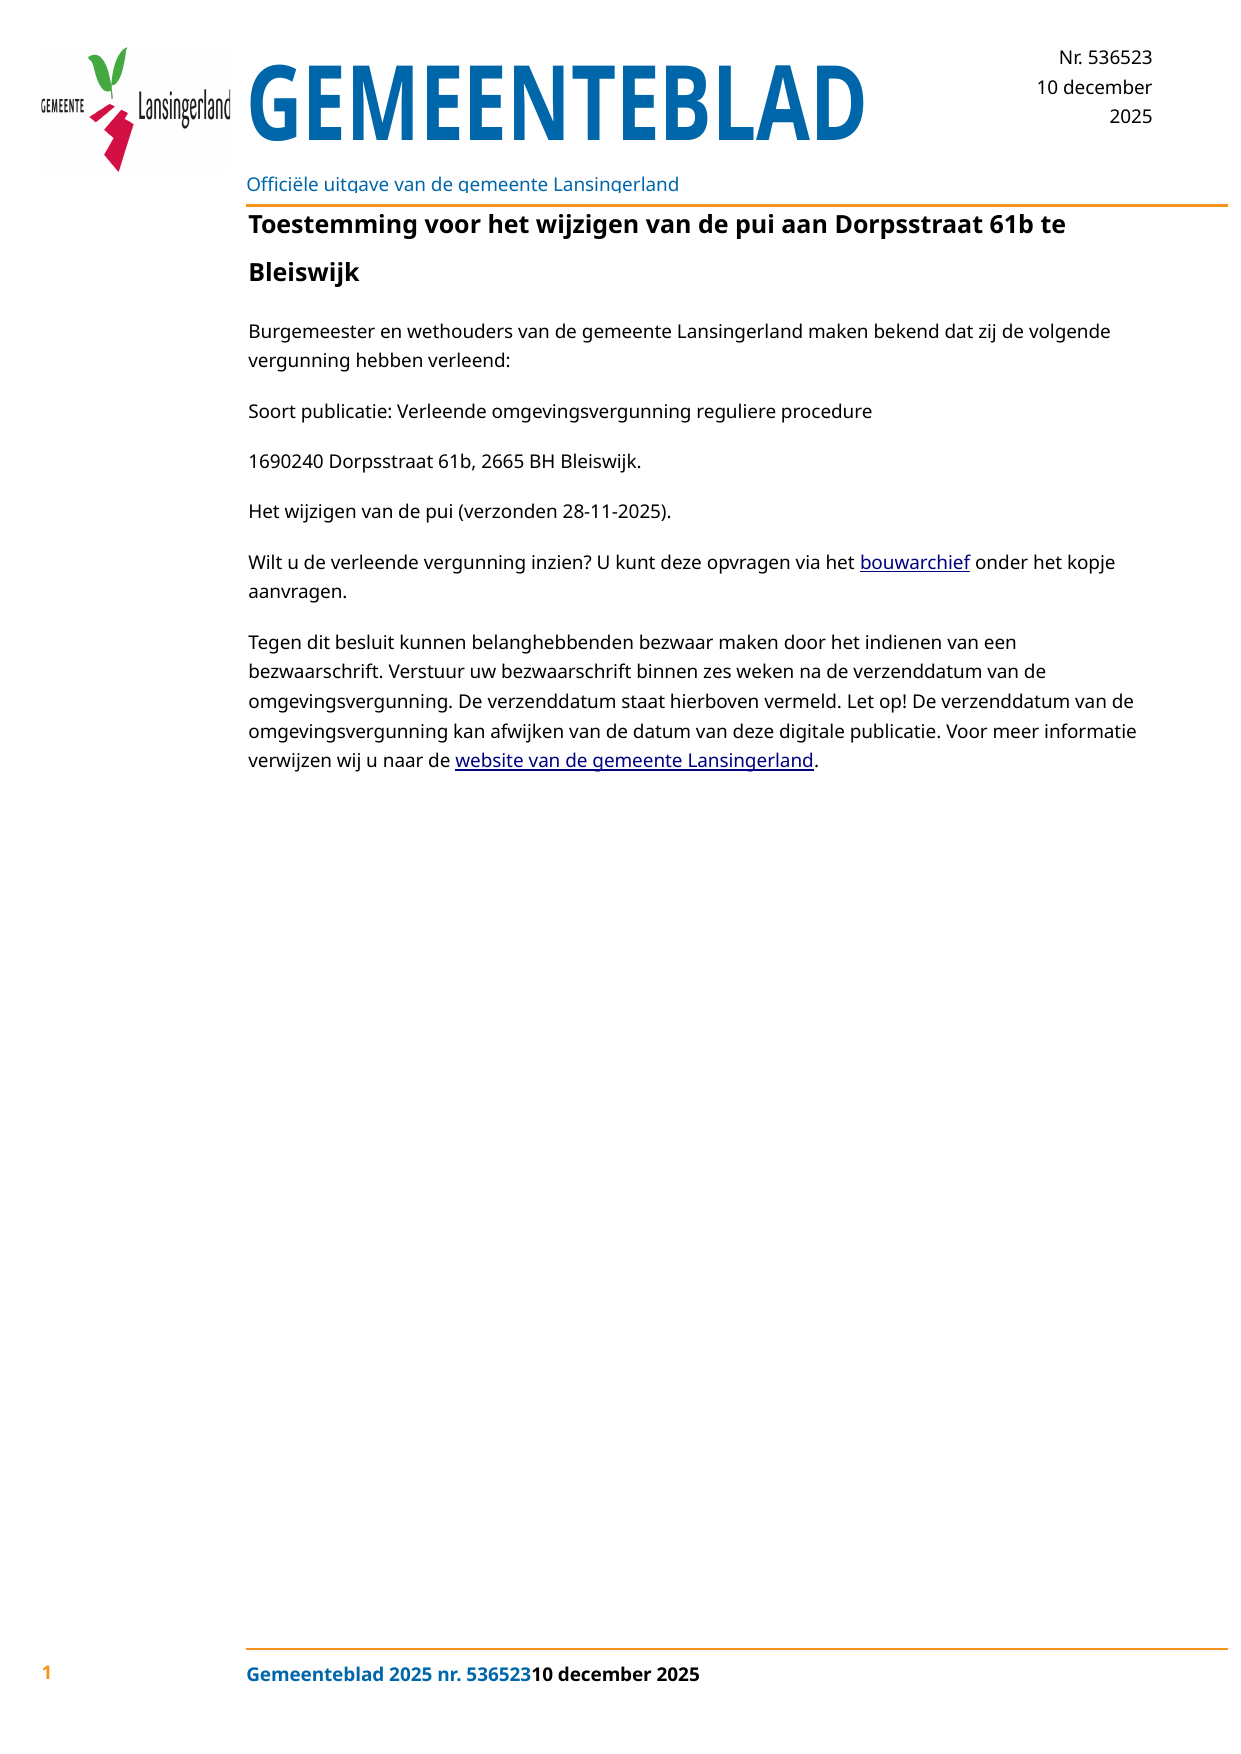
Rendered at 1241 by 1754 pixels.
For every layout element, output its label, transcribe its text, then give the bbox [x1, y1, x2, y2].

text Burgemeester en wethouders van de gemeente Lansingerland maken bekend dat zij de volgende vergunning hebben verleend: [248, 318, 1152, 373]
text 1690240 Dorpsstraat 61b, 2665 BH Bleiswijk. [248, 448, 1152, 474]
text Het wijzigen van de pui (verzonden 28-11-2025). [248, 499, 1152, 524]
text Tegen dit besluit kunnen belanghebbenden bezwaar maken door het indienen van een bezwaarschrift. Verstuur uw bezwaarschrift binnen zes weken na de verzenddatum van de omgevingsvergunning. De verzenddatum staat hierboven vermeld. Let op! De verzenddatum van de omgevingsvergunning kan afwijken van de datum van deze digitale publicatie. Voor meer informatie verwijzen wij u naar de website van de gemeente Lansingerland. [248, 629, 1152, 773]
text Toestemming voor het wijzigen van de pui aan Dorpsstraat 61b te Bleiswijk [248, 207, 1152, 288]
text Wilt u de verleende vergunning inzien? U kunt deze opvragen via het bouwarchief onder het kopje aanvragen. [248, 549, 1152, 604]
text Soort publicatie: Verleende omgevingsvergunning reguliere procedure [248, 398, 1152, 424]
picture [41, 47, 231, 172]
